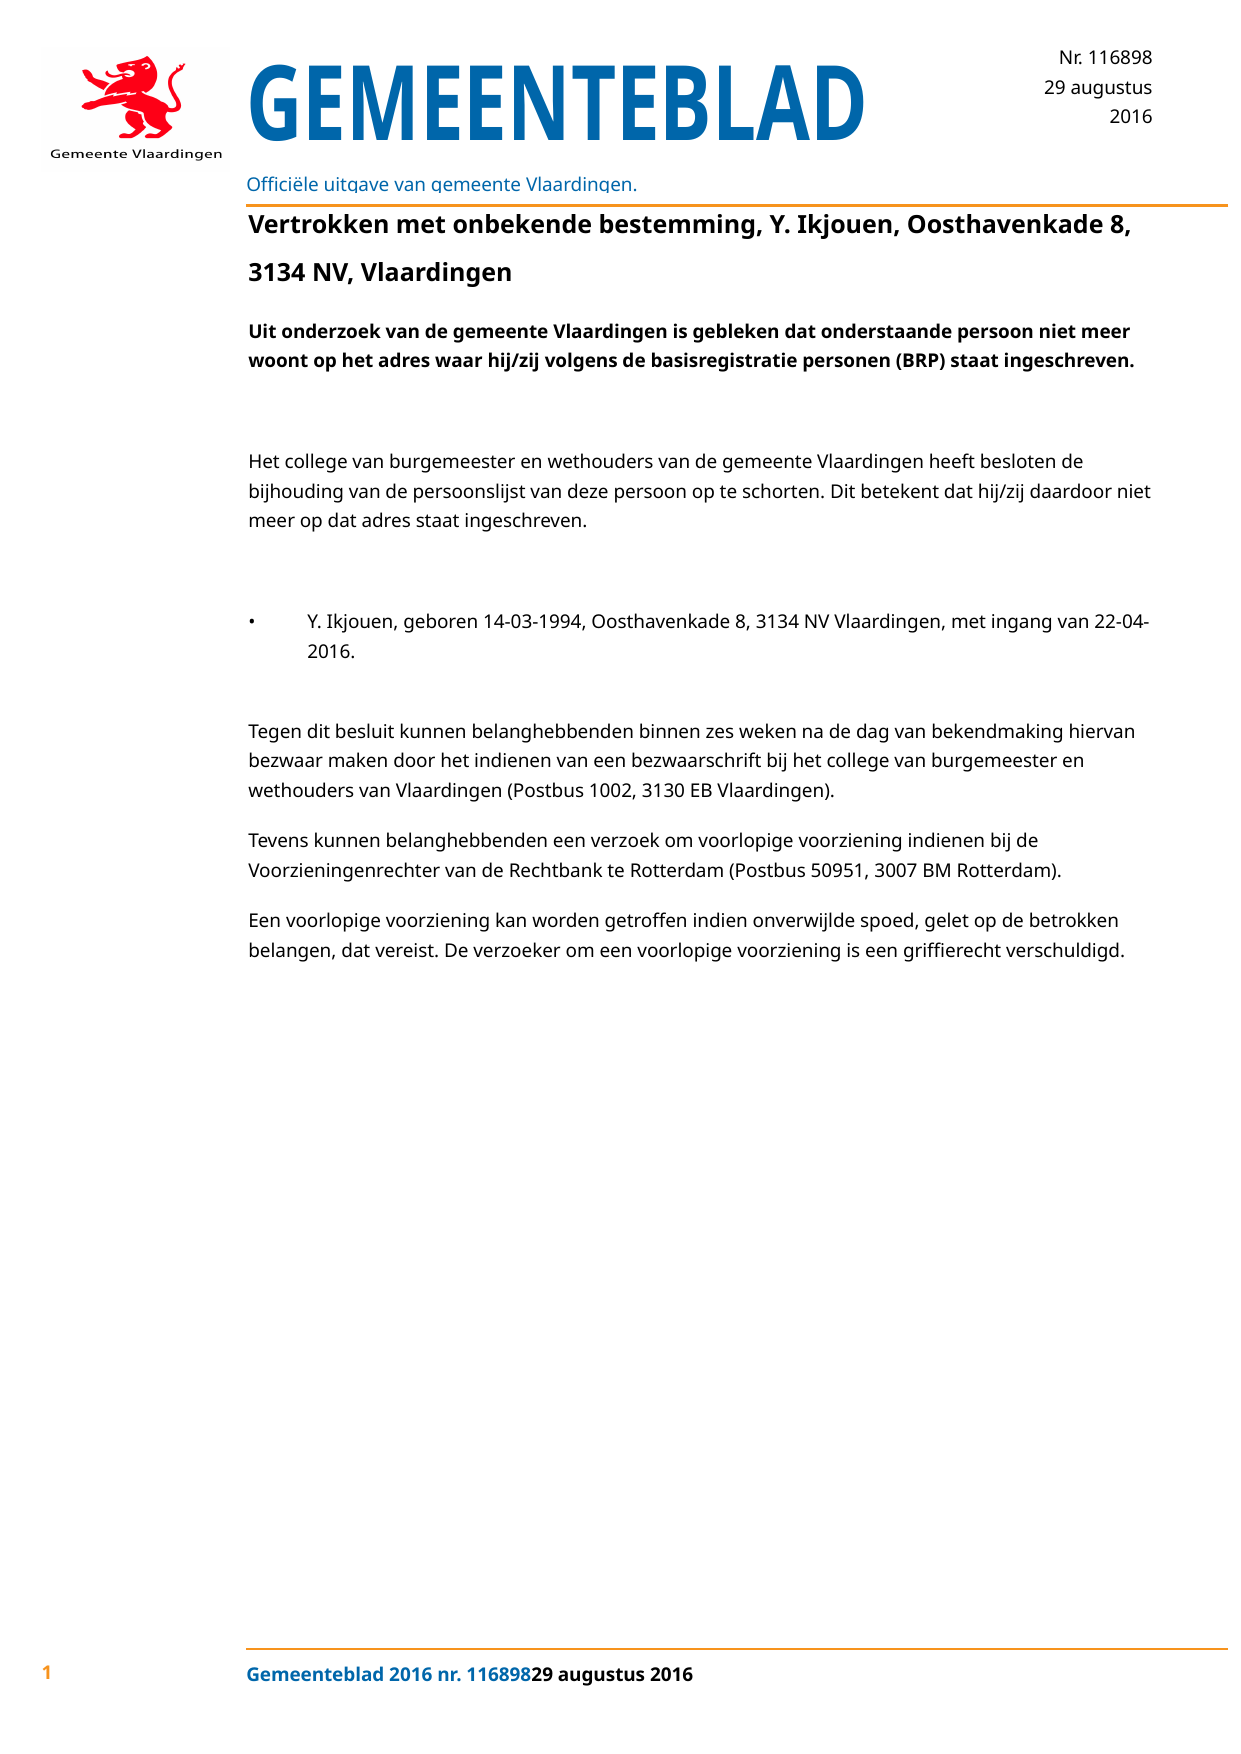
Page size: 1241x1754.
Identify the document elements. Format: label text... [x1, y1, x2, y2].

text Het college van burgemeester en wethouders van de gemeente Vlaardingen heeft besloten de bijhouding van de persoonslijst van deze persoon op te schorten. Dit betekent dat hij/zij daardoor niet meer op dat adres staat ingeschreven. [248, 448, 1152, 533]
text Een voorlopige voorziening kan worden getroffen indien onverwijlde spoed, gelet op de betrokken belangen, dat vereist. De verzoeker om een voorlopige voorziening is een griffierecht verschuldigd. [248, 907, 1152, 963]
picture [41, 47, 231, 172]
text Vertrokken met onbekende bestemming, Y. Ikjouen, Oosthavenkade 8, 3134 NV, Vlaardingen [248, 207, 1152, 288]
text Tegen dit besluit kunnen belanghebbenden binnen zes weken na de dag van bekendmaking hiervan bezwaar maken door het indienen van een bezwaarschrift bij het college van burgemeester en wethouders van Vlaardingen (Postbus 1002, 3130 EB Vlaardingen). [248, 718, 1152, 803]
list Y. Ikjouen, geboren 14-03-1994, Oosthavenkade 8, 3134 NV Vlaardingen, met ingang van 22-04-2016. [248, 608, 1152, 664]
text Uit onderzoek van de gemeente Vlaardingen is gebleken dat onderstaande persoon niet meer woont op het adres waar hij/zij volgens de basisregistratie personen (BRP) staat ingeschreven. [248, 318, 1152, 373]
text Tevens kunnen belanghebbenden een verzoek om voorlopige voorziening indienen bij de Voorzieningenrechter van de Rechtbank te Rotterdam (Postbus 50951, 3007 BM Rotterdam). [248, 827, 1152, 883]
